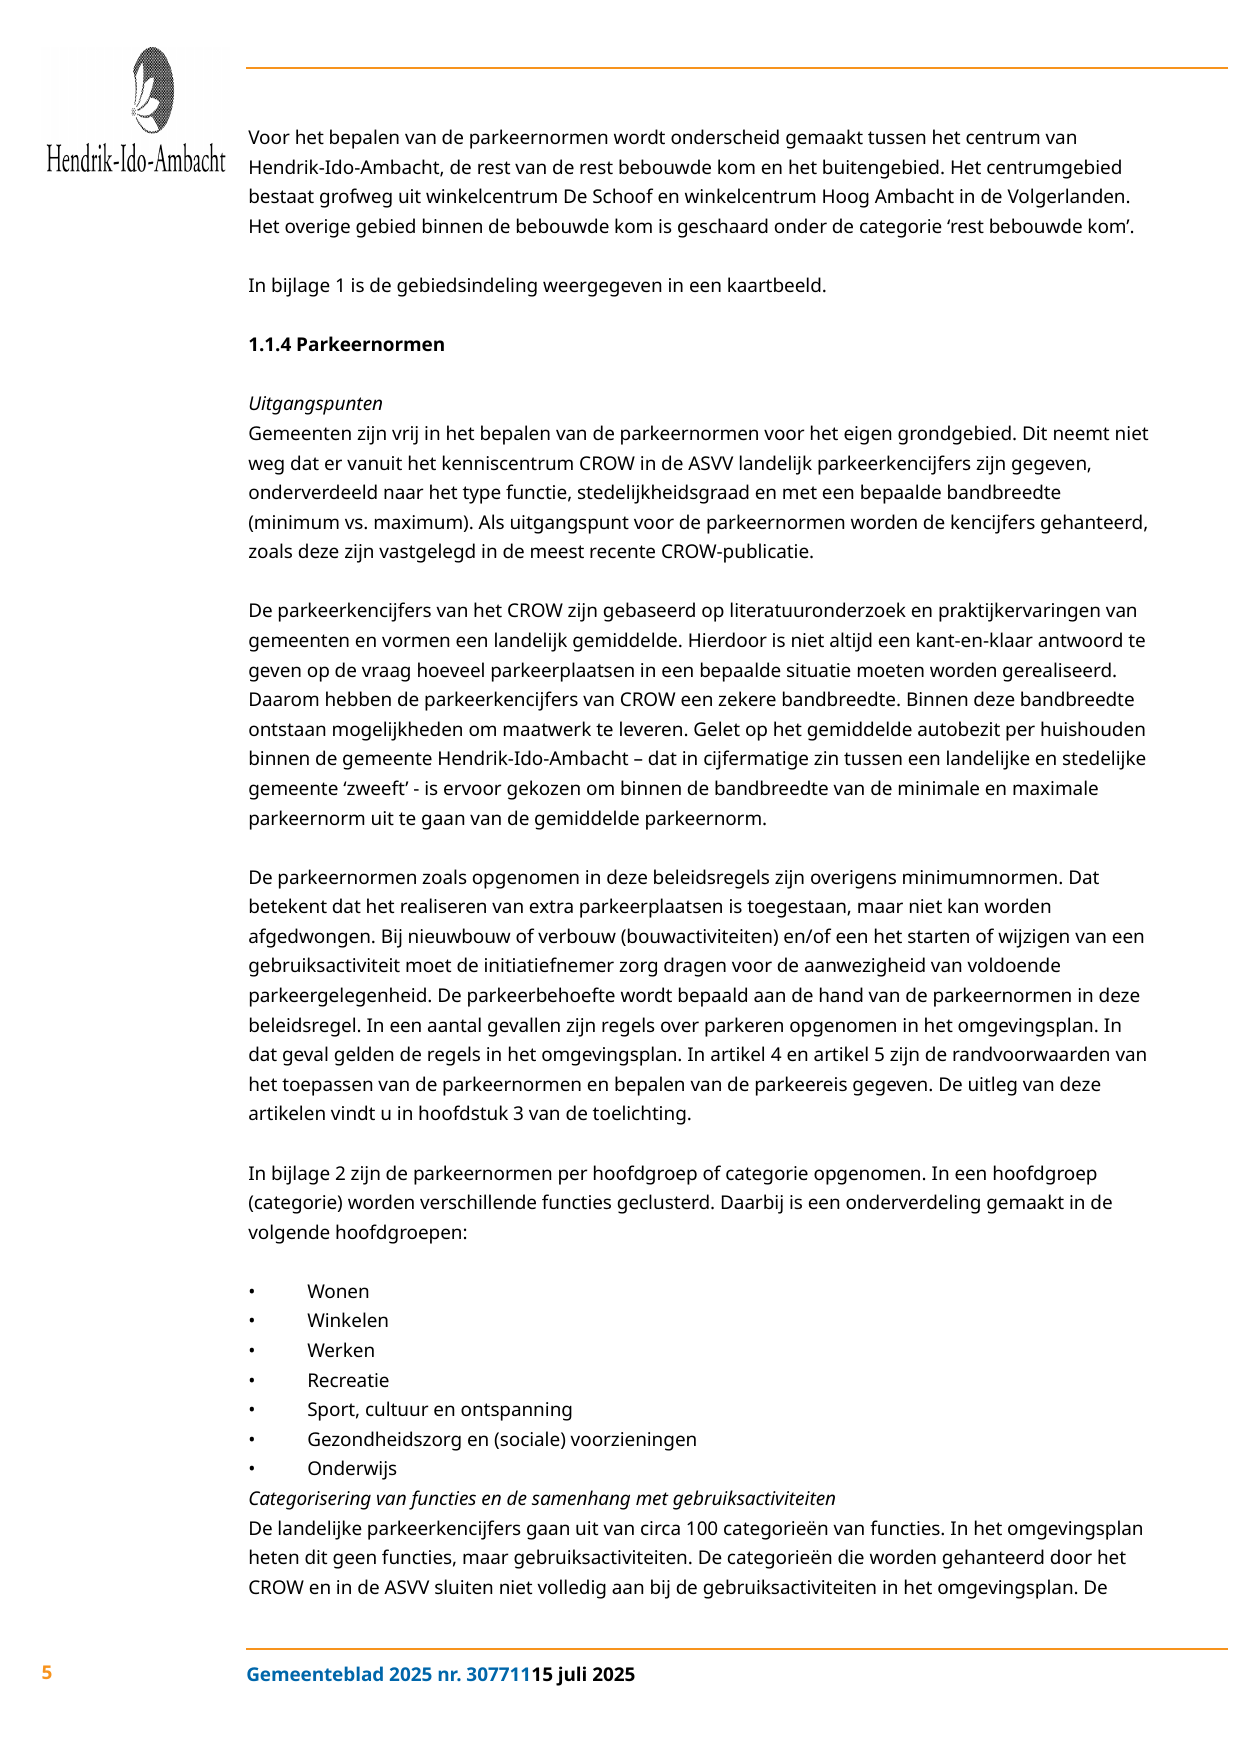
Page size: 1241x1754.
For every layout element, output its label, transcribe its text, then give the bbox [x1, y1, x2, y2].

list Gezondheidszorg en (sociale) voorzieningen [248, 1426, 1152, 1452]
text In bijlage 2 zijn de parkeernormen per hoofdgroep of categorie opgenomen. In een hoofdgroep (categorie) worden verschillende functies geclusterd. Daarbij is een onderverdeling gemaakt in de volgende hoofdgroepen: [248, 1160, 1152, 1245]
list Wonen [248, 1278, 1152, 1304]
text Uitgangspunten [248, 391, 1152, 416]
list Sport, cultuur en ontspanning [248, 1396, 1152, 1422]
picture [41, 47, 231, 172]
text Voor het bepalen van de parkeernormen wordt onderscheid gemaakt tussen het centrum van Hendrik-Ido-Ambacht, de rest van de rest bebouwde kom en het buitengebied. Het centrumgebied bestaat grofweg uit winkelcentrum De Schoof en winkelcentrum Hoog Ambacht in de Volgerlanden. Het overige gebied binnen de bebouwde kom is geschaard onder de categorie ‘rest bebouwde kom’. [248, 124, 1152, 239]
text 1.1.4 Parkeernormen [248, 331, 1152, 357]
list Onderwijs [248, 1456, 1152, 1481]
text De parkeerkencijfers van het CROW zijn gebaseerd op literatuuronderzoek en praktijkervaringen van gemeenten en vormen een landelijk gemiddelde. Hierdoor is niet altijd een kant-en-klaar antwoord te geven op de vraag hoeveel parkeerplaatsen in een bepaalde situatie moeten worden gerealiseerd. Daarom hebben de parkeerkencijfers van CROW een zekere bandbreedte. Binnen deze bandbreedte ontstaan mogelijkheden om maatwerk te leveren. Gelet op het gemiddelde autobezit per huishouden binnen de gemeente Hendrik-Ido-Ambacht – dat in cijfermatige zin tussen een landelijke en stedelijke gemeente ‘zweeft’ - is ervoor gekozen om binnen de bandbreedte van de minimale en maximale parkeernorm uit te gaan van de gemiddelde parkeernorm. [248, 598, 1152, 831]
text De landelijke parkeerkencijfers gaan uit van circa 100 categorieën van functies. In het omgevingsplan heten dit geen functies, maar gebruiksactiviteiten. De categorieën die worden gehanteerd door het CROW en in de ASVV sluiten niet volledig aan bij de gebruiksactiviteiten in het omgevingsplan. De [248, 1515, 1152, 1600]
text De parkeernormen zoals opgenomen in deze beleidsregels zijn overigens minimumnormen. Dat betekent dat het realiseren van extra parkeerplaatsen is toegestaan, maar niet kan worden afgedwongen. Bij nieuwbouw of verbouw (bouwactiviteiten) en/of een het starten of wijzigen van een gebruiksactiviteit moet de initiatiefnemer zorg dragen voor de aanwezigheid van voldoende parkeergelegenheid. De parkeerbehoefte wordt bepaald aan de hand van de parkeernormen in deze beleidsregel. In een aantal gevallen zijn regels over parkeren opgenomen in het omgevingsplan. In dat geval gelden de regels in het omgevingsplan. In artikel 4 en artikel 5 zijn de randvoorwaarden van het toepassen van de parkeernormen en bepalen van de parkeereis gegeven. De uitleg van deze artikelen vindt u in hoofdstuk 3 van de toelichting. [248, 864, 1152, 1126]
list Winkelen [248, 1308, 1152, 1333]
list Werken [248, 1337, 1152, 1363]
text Categorisering van functies en de samenhang met gebruiksactiviteiten [248, 1485, 1152, 1511]
text Gemeenten zijn vrij in het bepalen van de parkeernormen voor het eigen grondgebied. Dit neemt niet weg dat er vanuit het kenniscentrum CROW in de ASVV landelijk parkeerkencijfers zijn gegeven, onderverdeeld naar het type functie, stedelijkheidsgraad en met een bepaalde bandbreedte (minimum vs. maximum). Als uitgangspunt voor de parkeernormen worden de kencijfers gehanteerd, zoals deze zijn vastgelegd in de meest recente CROW-publicatie. [248, 420, 1152, 564]
text In bijlage 1 is de gebiedsindeling weergegeven in een kaartbeeld. [248, 272, 1152, 298]
list Recreatie [248, 1367, 1152, 1393]
